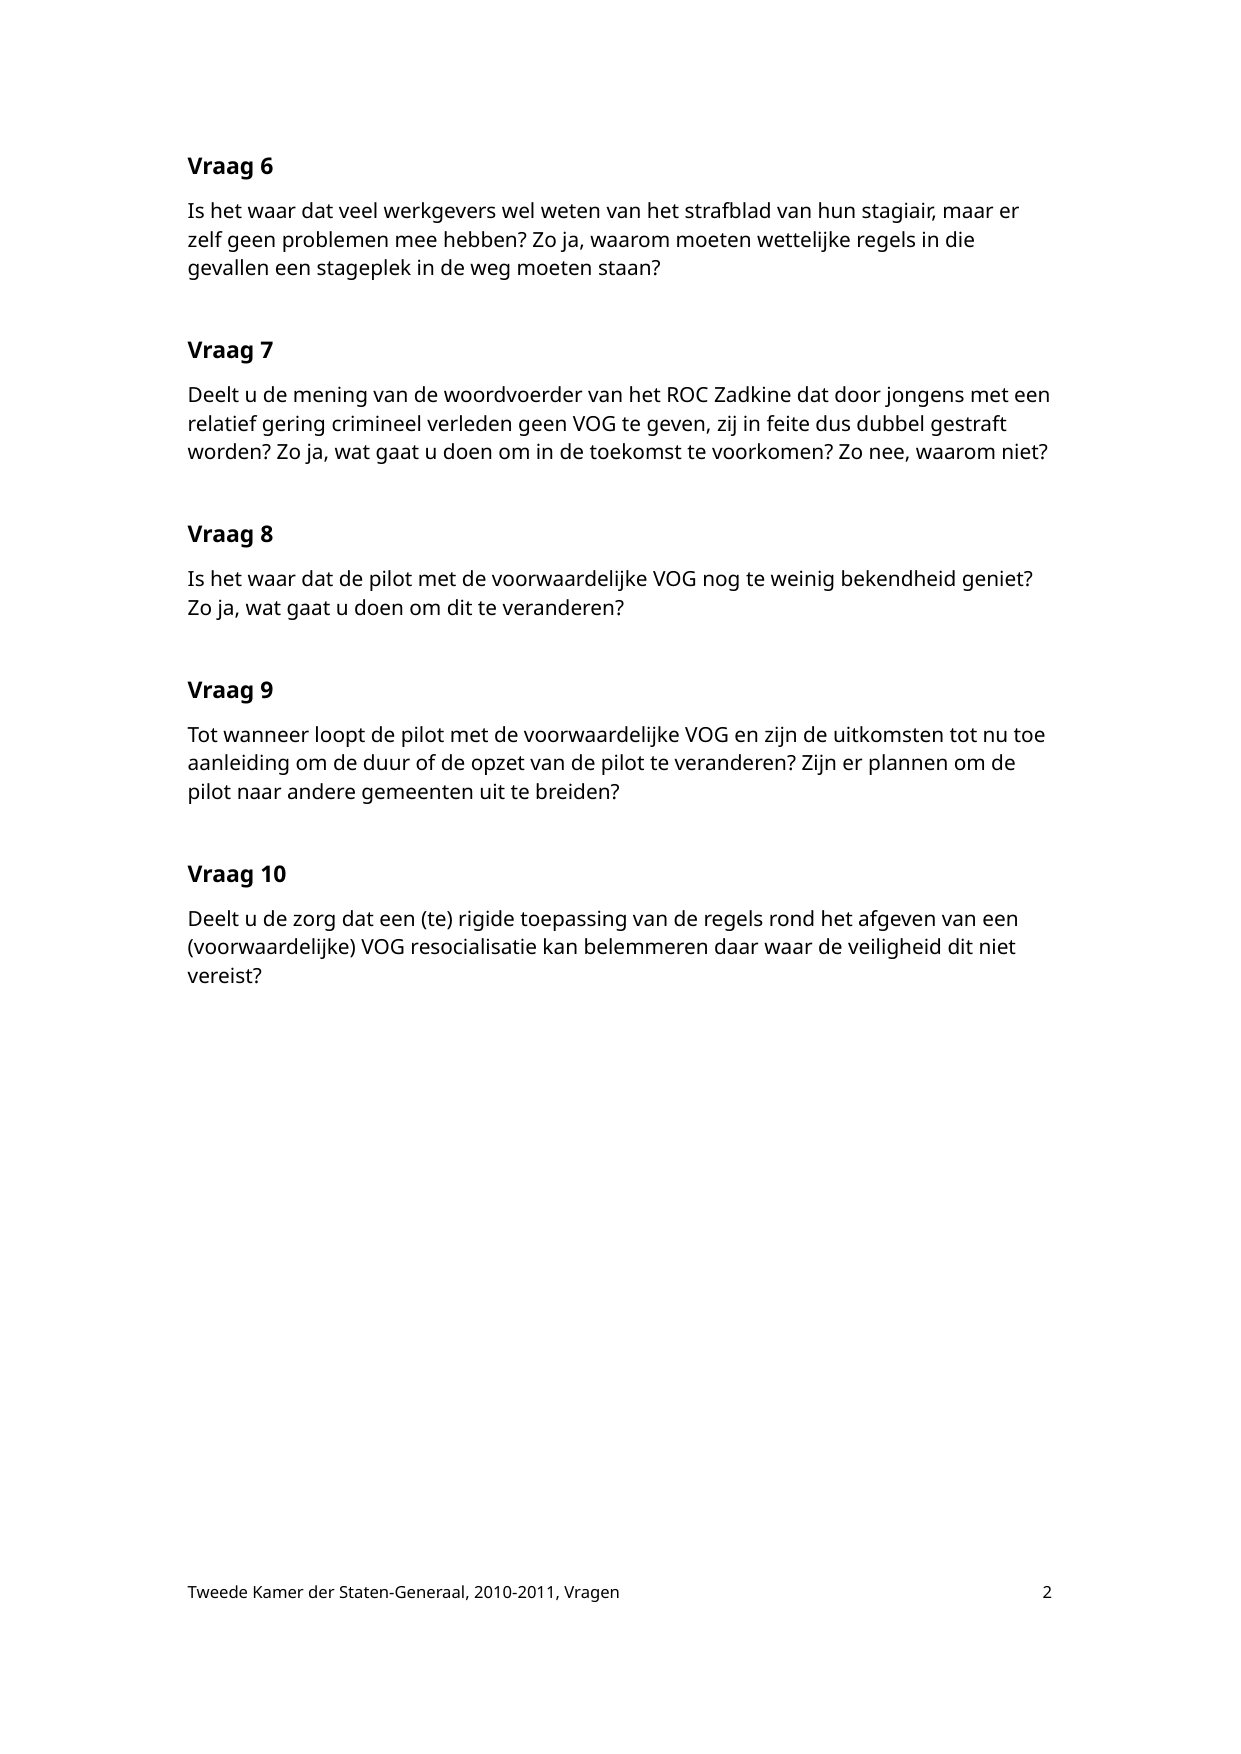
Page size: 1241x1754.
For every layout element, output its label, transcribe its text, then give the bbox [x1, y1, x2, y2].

subtitle Vraag 10 [187, 858, 1053, 889]
subtitle Vraag 8 [187, 518, 1053, 549]
text Deelt u de zorg dat een (te) rigide toepassing van de regels rond het afgeven van een (voorwaardelijke) VOG resocialisatie kan belemmeren daar waar de veiligheid dit niet vereist? [187, 904, 1053, 989]
subtitle Vraag 7 [187, 334, 1053, 365]
subtitle Vraag 6 [187, 150, 1053, 181]
subtitle Vraag 9 [187, 674, 1053, 705]
text Is het waar dat de pilot met de voorwaardelijke VOG nog te weinig bekendheid geniet? Zo ja, wat gaat u doen om dit te veranderen? [187, 564, 1053, 621]
text Is het waar dat veel werkgevers wel weten van het strafblad van hun stagiair, maar er zelf geen problemen mee hebben? Zo ja, waarom moeten wettelijke regels in die gevallen een stageplek in de weg moeten staan? [187, 196, 1053, 282]
text Deelt u de mening van de woordvoerder van het ROC Zadkine dat door jongens met een relatief gering crimineel verleden geen VOG te geven, zij in feite dus dubbel gestraft worden? Zo ja, wat gaat u doen om in de toekomst te voorkomen? Zo nee, waarom niet? [187, 380, 1053, 466]
text Tot wanneer loopt de pilot met de voorwaardelijke VOG en zijn de uitkomsten tot nu toe aanleiding om de duur of de opzet van de pilot te veranderen? Zijn er plannen om de pilot naar andere gemeenten uit te breiden? [187, 720, 1053, 805]
